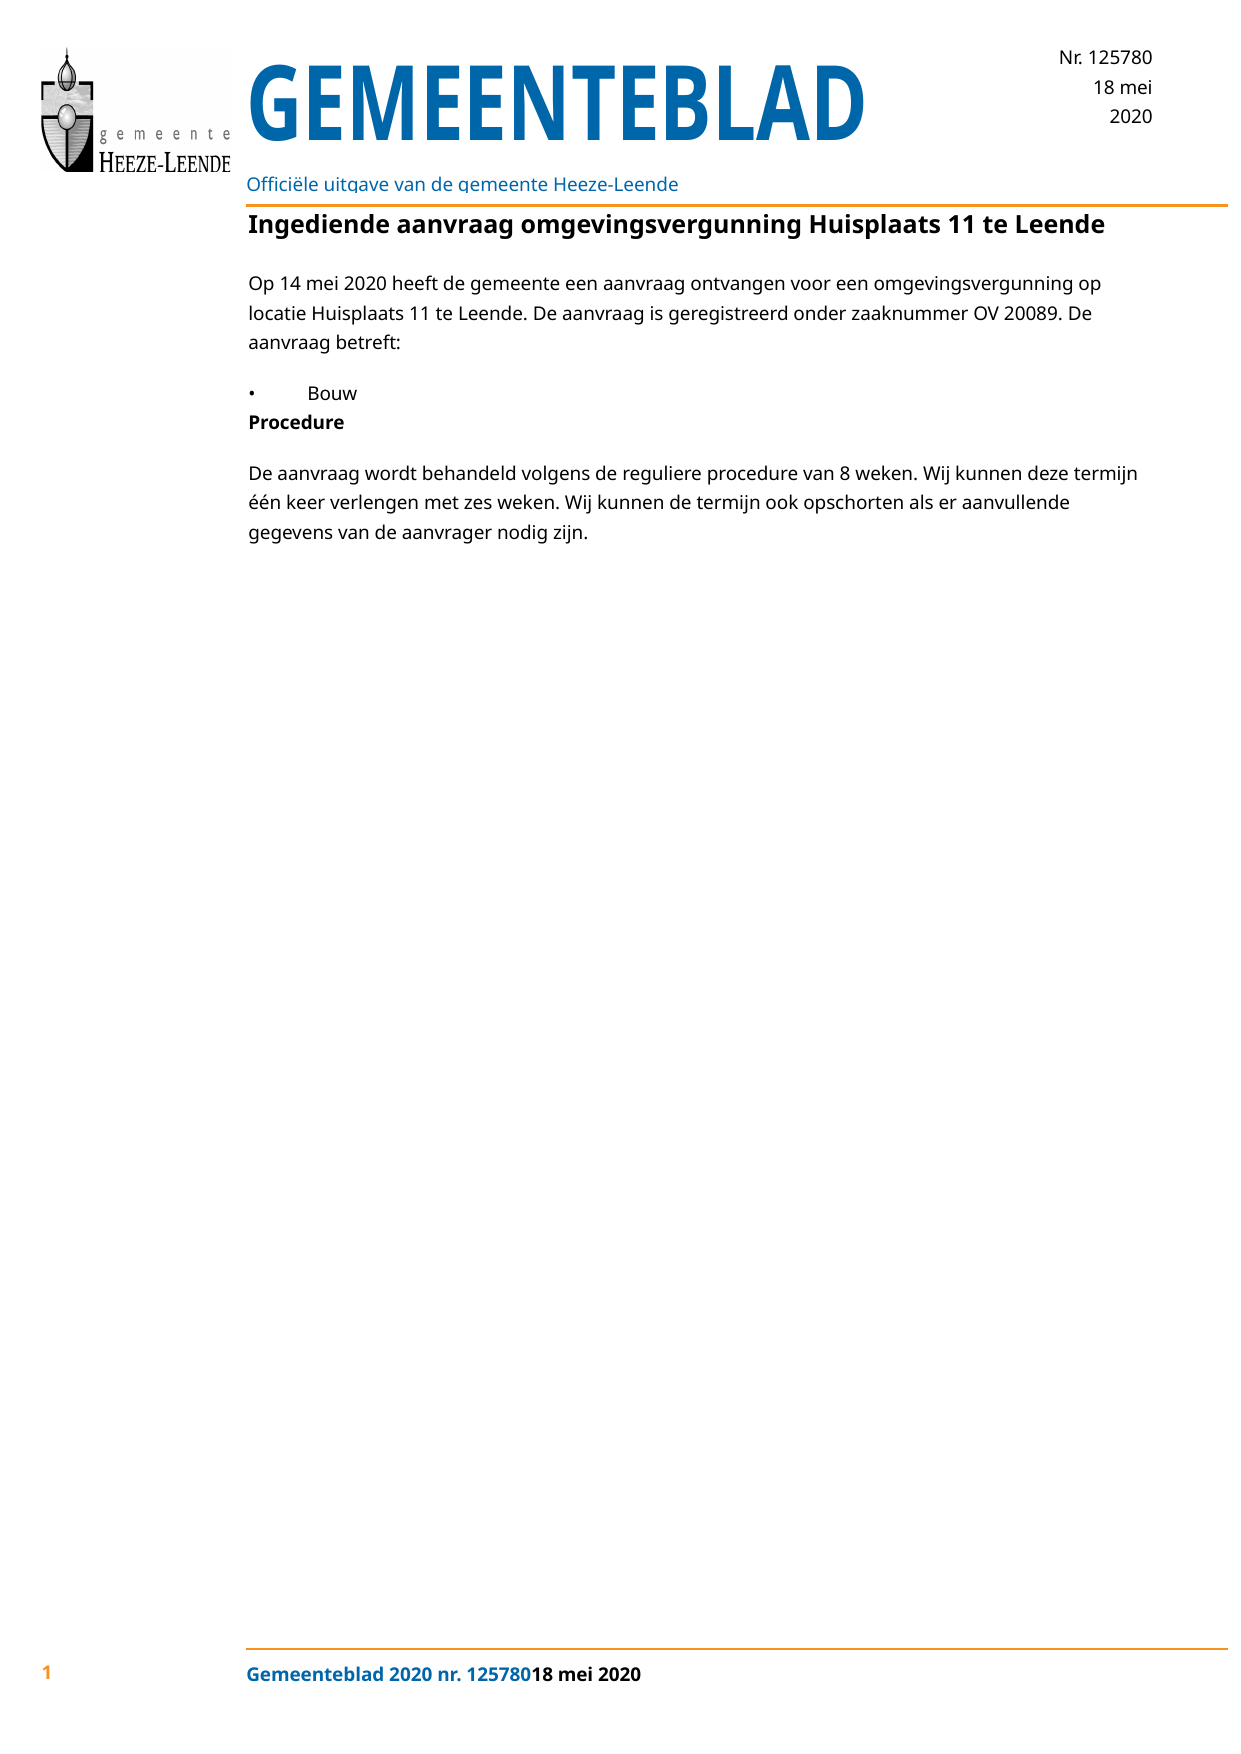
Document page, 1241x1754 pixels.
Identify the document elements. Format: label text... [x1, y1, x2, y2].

text Op 14 mei 2020 heeft de gemeente een aanvraag ontvangen voor een omgevingsvergunning op locatie Huisplaats 11 te Leende. De aanvraag is geregistreerd onder zaaknummer OV 20089. De aanvraag betreft: [248, 270, 1152, 355]
text Procedure [248, 409, 1152, 435]
text Ingediende aanvraag omgevingsvergunning Huisplaats 11 te Leende [248, 207, 1152, 241]
list Bouw [248, 380, 1152, 406]
picture [41, 47, 231, 172]
text De aanvraag wordt behandeld volgens de reguliere procedure van 8 weken. Wij kunnen deze termijn één keer verlengen met zes weken. Wij kunnen de termijn ook opschorten als er aanvullende gegevens van de aanvrager nodig zijn. [248, 460, 1152, 545]
